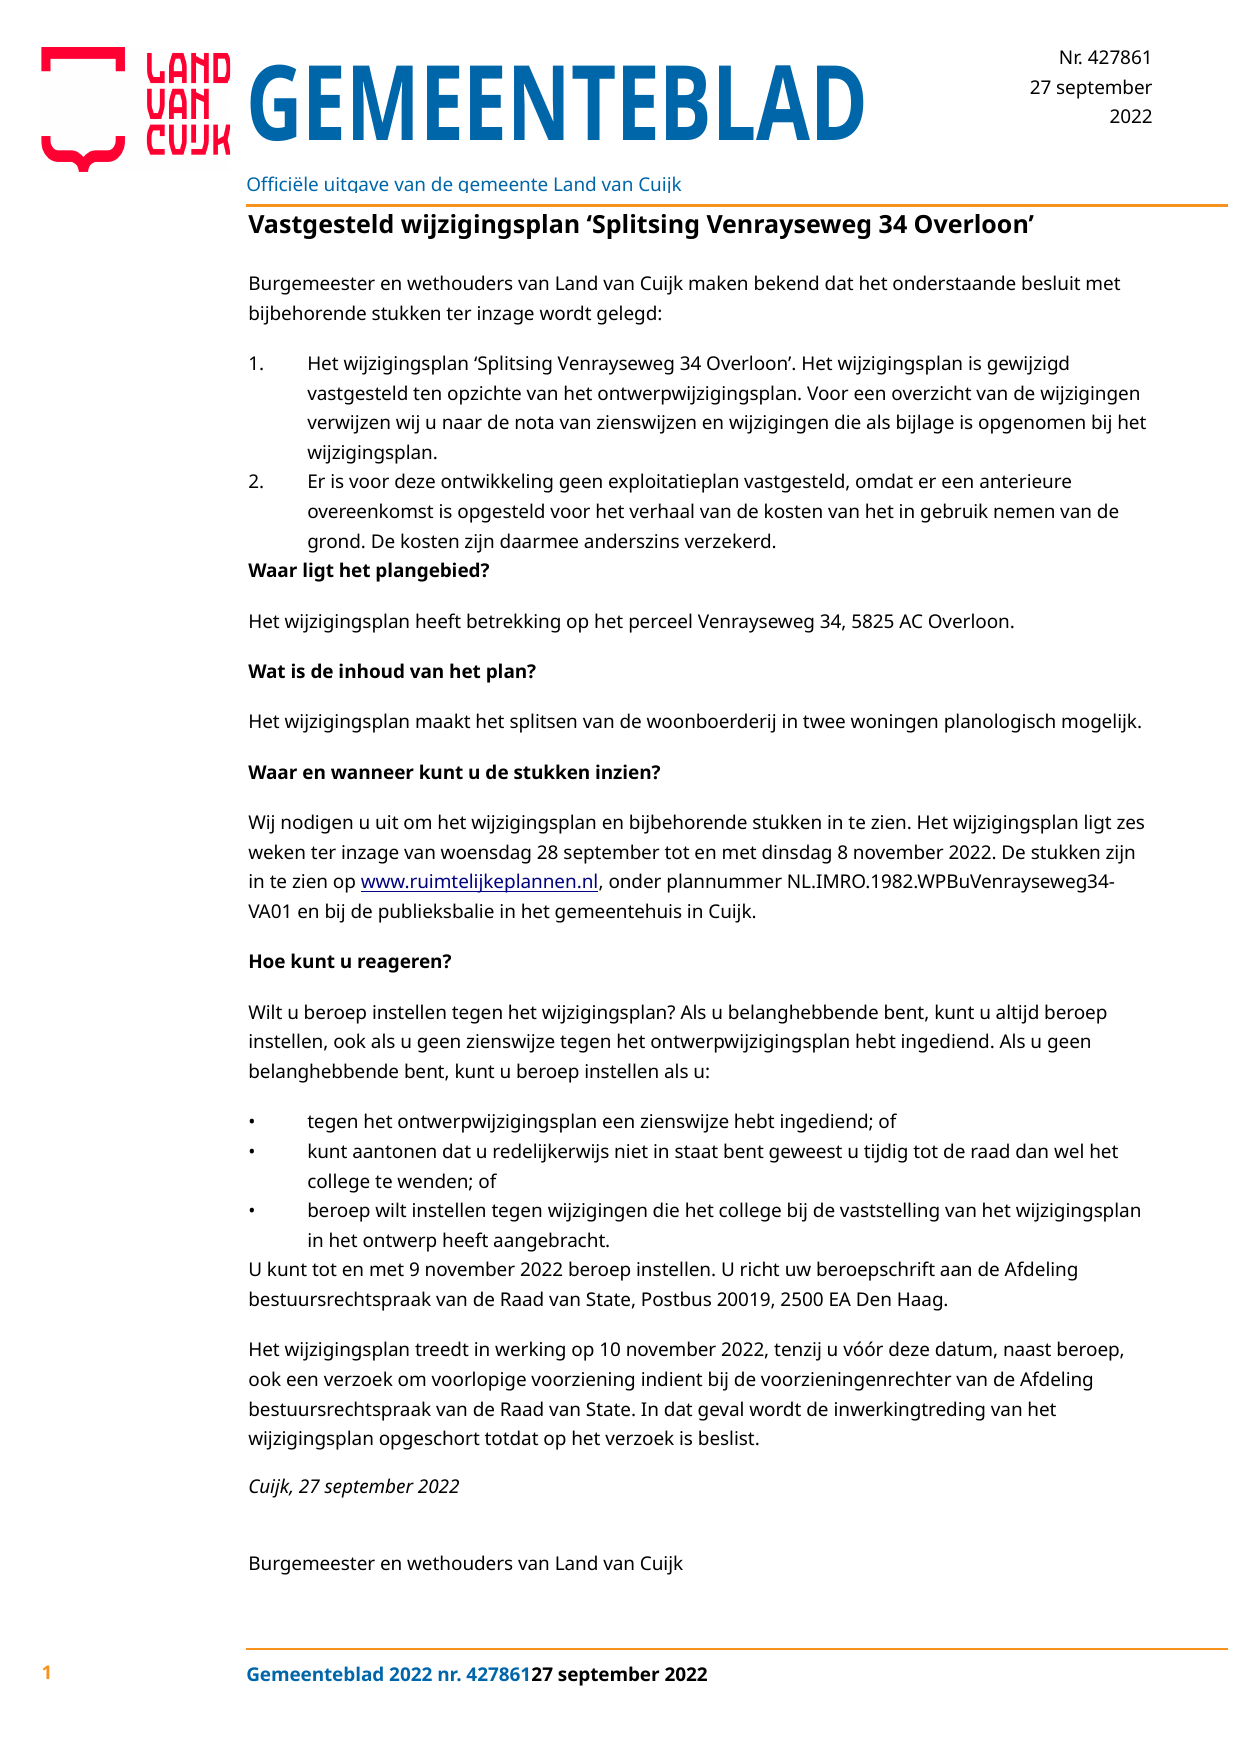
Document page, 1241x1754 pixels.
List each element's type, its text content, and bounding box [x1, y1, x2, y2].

list Er is voor deze ontwikkeling geen exploitatieplan vastgesteld, omdat er een anterieure overeenkomst is opgesteld voor het verhaal van de kosten van het in gebruik nemen van de grond. De kosten zijn daarmee anderszins verzekerd. [248, 469, 1152, 553]
text Het wijzigingsplan treedt in werking op 10 november 2022, tenzij u vóór deze datum, naast beroep, ook een verzoek om voorlopige voorziening indient bij de voorzieningenrechter van de Afdeling bestuursrechtspraak van de Raad van State. In dat geval wordt de inwerkingtreding van het wijzigingsplan opgeschort totdat op het verzoek is beslist. [248, 1337, 1152, 1451]
text Wij nodigen u uit om het wijzigingsplan en bijbehorende stukken in te zien. Het wijzigingsplan ligt zes weken ter inzage van woensdag 28 september tot en met dinsdag 8 november 2022. De stukken zijn in te zien op www.ruimtelijkeplannen.nl, onder plannummer NL.IMRO.1982.WPBuVenrayseweg34-VA01 en bij de publieksbalie in het gemeentehuis in Cuijk. [248, 809, 1152, 924]
text Vastgesteld wijzigingsplan ‘Splitsing Venrayseweg 34 Overloon’ [248, 207, 1152, 241]
list tegen het ontwerpwijzigingsplan een zienswijze hebt ingediend; of [248, 1109, 1152, 1134]
text Het wijzigingsplan maakt het splitsen van de woonboerderij in twee woningen planologisch mogelijk. [248, 709, 1152, 734]
text Waar en wanneer kunt u de stukken inzien? [248, 759, 1152, 785]
text Hoe kunt u reageren? [248, 949, 1152, 974]
text Het wijzigingsplan heeft betrekking op het perceel Venrayseweg 34, 5825 AC Overloon. [248, 608, 1152, 633]
text Burgemeester en wethouders van Land van Cuijk [248, 1550, 1152, 1576]
text Wat is de inhoud van het plan? [248, 658, 1152, 684]
text Burgemeester en wethouders van Land van Cuijk maken bekend dat het onderstaande besluit met bijbehorende stukken ter inzage wordt gelegd: [248, 270, 1152, 326]
list kunt aantonen dat u redelijkerwijs niet in staat bent geweest u tijdig tot de raad dan wel het college te wenden; of [248, 1138, 1152, 1193]
text Cuijk, 27 september 2022 [248, 1473, 1152, 1499]
list Het wijzigingsplan ‘Splitsing Venrayseweg 34 Overloon’. Het wijzigingsplan is gewijzigd vastgesteld ten opzichte van het ontwerpwijzigingsplan. Voor een overzicht van de wijzigingen verwijzen wij u naar de nota van zienswijzen en wijzigingen die als bijlage is opgenomen bij het wijzigingsplan. [248, 350, 1152, 465]
text Waar ligt het plangebied? [248, 557, 1152, 583]
picture [41, 47, 231, 172]
list beroep wilt instellen tegen wijzigingen die het college bij de vaststelling van het wijzigingsplan in het ontwerp heeft aangebracht. [248, 1197, 1152, 1253]
text U kunt tot en met 9 november 2022 beroep instellen. U richt uw beroepschrift aan de Afdeling bestuursrechtspraak van de Raad van State, Postbus 20019, 2500 EA Den Haag. [248, 1257, 1152, 1312]
text Wilt u beroep instellen tegen het wijzigingsplan? Als u belanghebbende bent, kunt u altijd beroep instellen, ook als u geen zienswijze tegen het ontwerpwijzigingsplan hebt ingediend. Als u geen belanghebbende bent, kunt u beroep instellen als u: [248, 999, 1152, 1084]
